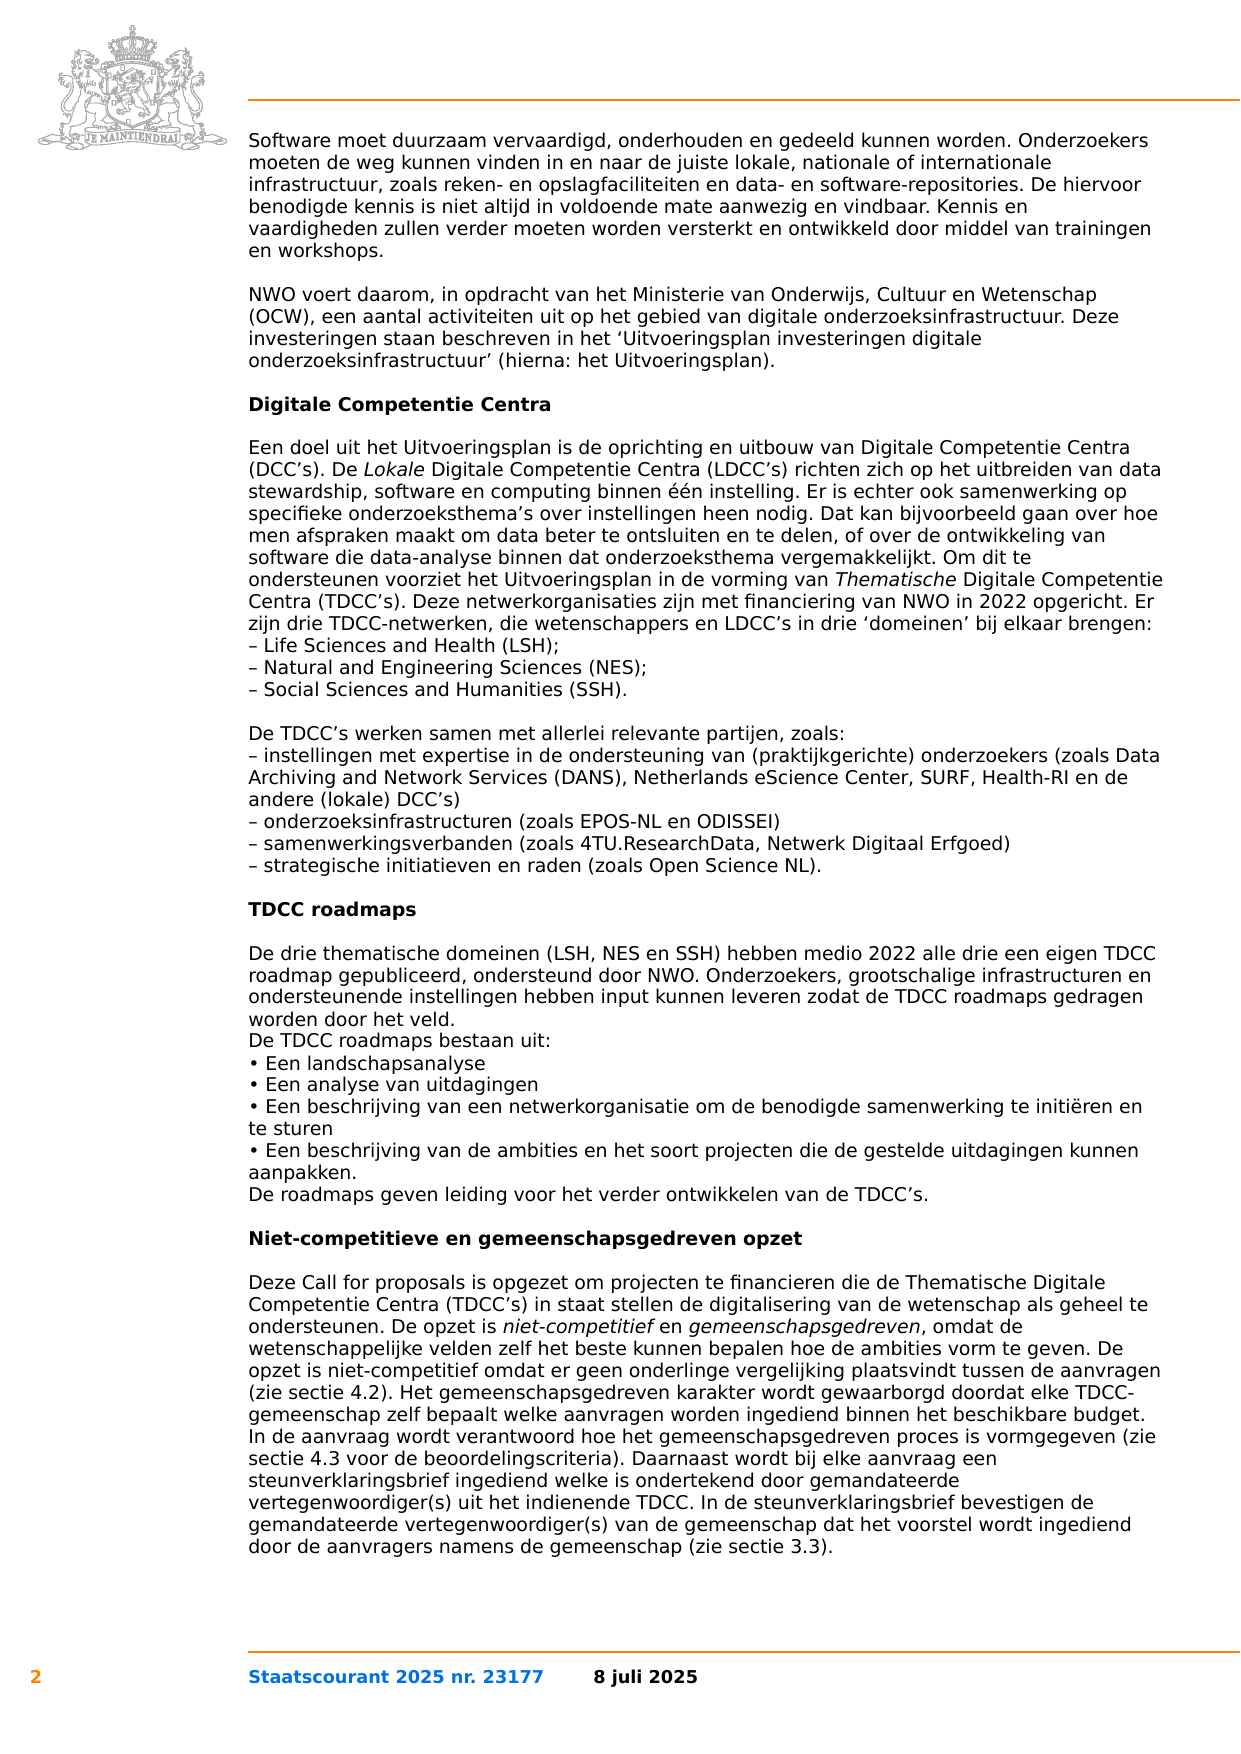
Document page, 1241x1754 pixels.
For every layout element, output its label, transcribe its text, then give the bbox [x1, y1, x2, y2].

text Deze Call for proposals is opgezet om projecten te financieren die de Thematische Digitale Competentie Centra (TDCC’s) in staat stellen de digitalisering van de wetenschap als geheel te ondersteunen. De opzet is niet-competitief en gemeenschapsgedreven, omdat de wetenschappelijke velden zelf het beste kunnen bepalen hoe de ambities vorm te geven. De opzet is niet-competitief omdat er geen onderlinge vergelijking plaatsvindt tussen de aanvragen (zie sectie 4.2). Het gemeenschapsgedreven karakter wordt gewaarborgd doordat elke TDCC-gemeenschap zelf bepaalt welke aanvragen worden ingediend binnen het beschikbare budget. In de aanvraag wordt verantwoord hoe het gemeenschapsgedreven proces is vormgegeven (zie sectie 4.3 voor de beoordelingscriteria). Daarnaast wordt bij elke aanvraag een steunverklaringsbrief ingediend welke is ondertekend door gemandateerde vertegenwoordiger(s) uit het indienende TDCC. In de steunverklaringsbrief bevestigen de gemandateerde vertegenwoordiger(s) van de gemeenschap dat het voorstel wordt ingediend door de aanvragers namens de gemeenschap (zie sectie 3.3). [248, 1272, 1163, 1558]
text Software moet duurzaam vervaardigd, onderhouden en gedeeld kunnen worden. Onderzoekers moeten de weg kunnen vinden in en naar de juiste lokale, nationale of internationale infrastructuur, zoals reken- en opslagfaciliteiten en data- en software-repositories. De hiervoor benodigde kennis is niet altijd in voldoende mate aanwezig en vindbaar. Kennis en vaardigheden zullen verder moeten worden versterkt en ontwikkeld door middel van trainingen en workshops. [248, 130, 1163, 262]
text – onderzoeksinfrastructuren (zoals EPOS-NL en ODISSEI) [248, 811, 1163, 833]
subtitle TDCC roadmaps [248, 899, 1163, 921]
text • Een beschrijving van de ambities en het soort projecten die de gestelde uitdagingen kunnen aanpakken. [248, 1140, 1163, 1184]
text – samenwerkingsverbanden (zoals 4TU.ResearchData, Netwerk Digitaal Erfgoed) [248, 833, 1163, 855]
text • Een analyse van uitdagingen [248, 1074, 1163, 1096]
text – Life Sciences and Health (LSH); [248, 635, 1163, 657]
picture [38, 25, 227, 150]
text – Natural and Engineering Sciences (NES); [248, 657, 1163, 679]
text Een doel uit het Uitvoeringsplan is de oprichting en uitbouw van Digitale Competentie Centra (DCC’s). De Lokale Digitale Competentie Centra (LDCC’s) richten zich op het uitbreiden van data stewardship, software en computing binnen één instelling. Er is echter ook samenwerking op specifieke onderzoeksthema’s over instellingen heen nodig. Dat kan bijvoorbeeld gaan over hoe men afspraken maakt om data beter te ontsluiten en te delen, of over de ontwikkeling van software die data-analyse binnen dat onderzoeksthema vergemakkelijkt. Om dit te ondersteunen voorziet het Uitvoeringsplan in de vorming van Thematische Digitale Competentie Centra (TDCC’s). Deze netwerkorganisaties zijn met financiering van NWO in 2022 opgericht. Er zijn drie TDCC-netwerken, die wetenschappers en LDCC’s in drie ‘domeinen’ bij elkaar brengen: [248, 437, 1163, 635]
text – strategische initiatieven en raden (zoals Open Science NL). [248, 855, 1163, 877]
subtitle Digitale Competentie Centra [248, 393, 1163, 415]
text De TDCC roadmaps bestaan uit: [248, 1030, 1163, 1052]
text • Een landschapsanalyse [248, 1052, 1163, 1074]
text • Een beschrijving van een netwerkorganisatie om de benodigde samenwerking te initiëren en te sturen [248, 1096, 1163, 1140]
text – Social Sciences and Humanities (SSH). [248, 679, 1163, 701]
subtitle Niet-competitieve en gemeenschapsgedreven opzet [248, 1228, 1163, 1250]
text NWO voert daarom, in opdracht van het Ministerie van Onderwijs, Cultuur en Wetenschap (OCW), een aantal activiteiten uit op het gebied van digitale onderzoeksinfrastructuur. Deze investeringen staan beschreven in het ‘Uitvoeringsplan investeringen digitale onderzoeksinfrastructuur’ (hierna: het Uitvoeringsplan). [248, 284, 1163, 372]
text – instellingen met expertise in de ondersteuning van (praktijkgerichte) onderzoekers (zoals Data Archiving and Network Services (DANS), Netherlands eScience Center, SURF, Health-RI en de andere (lokale) DCC’s) [248, 745, 1163, 811]
text De TDCC’s werken samen met allerlei relevante partijen, zoals: [248, 723, 1163, 745]
text De roadmaps geven leiding voor het verder ontwikkelen van de TDCC’s. [248, 1184, 1163, 1206]
text De drie thematische domeinen (LSH, NES en SSH) hebben medio 2022 alle drie een eigen TDCC roadmap gepubliceerd, ondersteund door NWO. Onderzoekers, grootschalige infrastructuren en ondersteunende instellingen hebben input kunnen leveren zodat de TDCC roadmaps gedragen worden door het veld. [248, 942, 1163, 1030]
